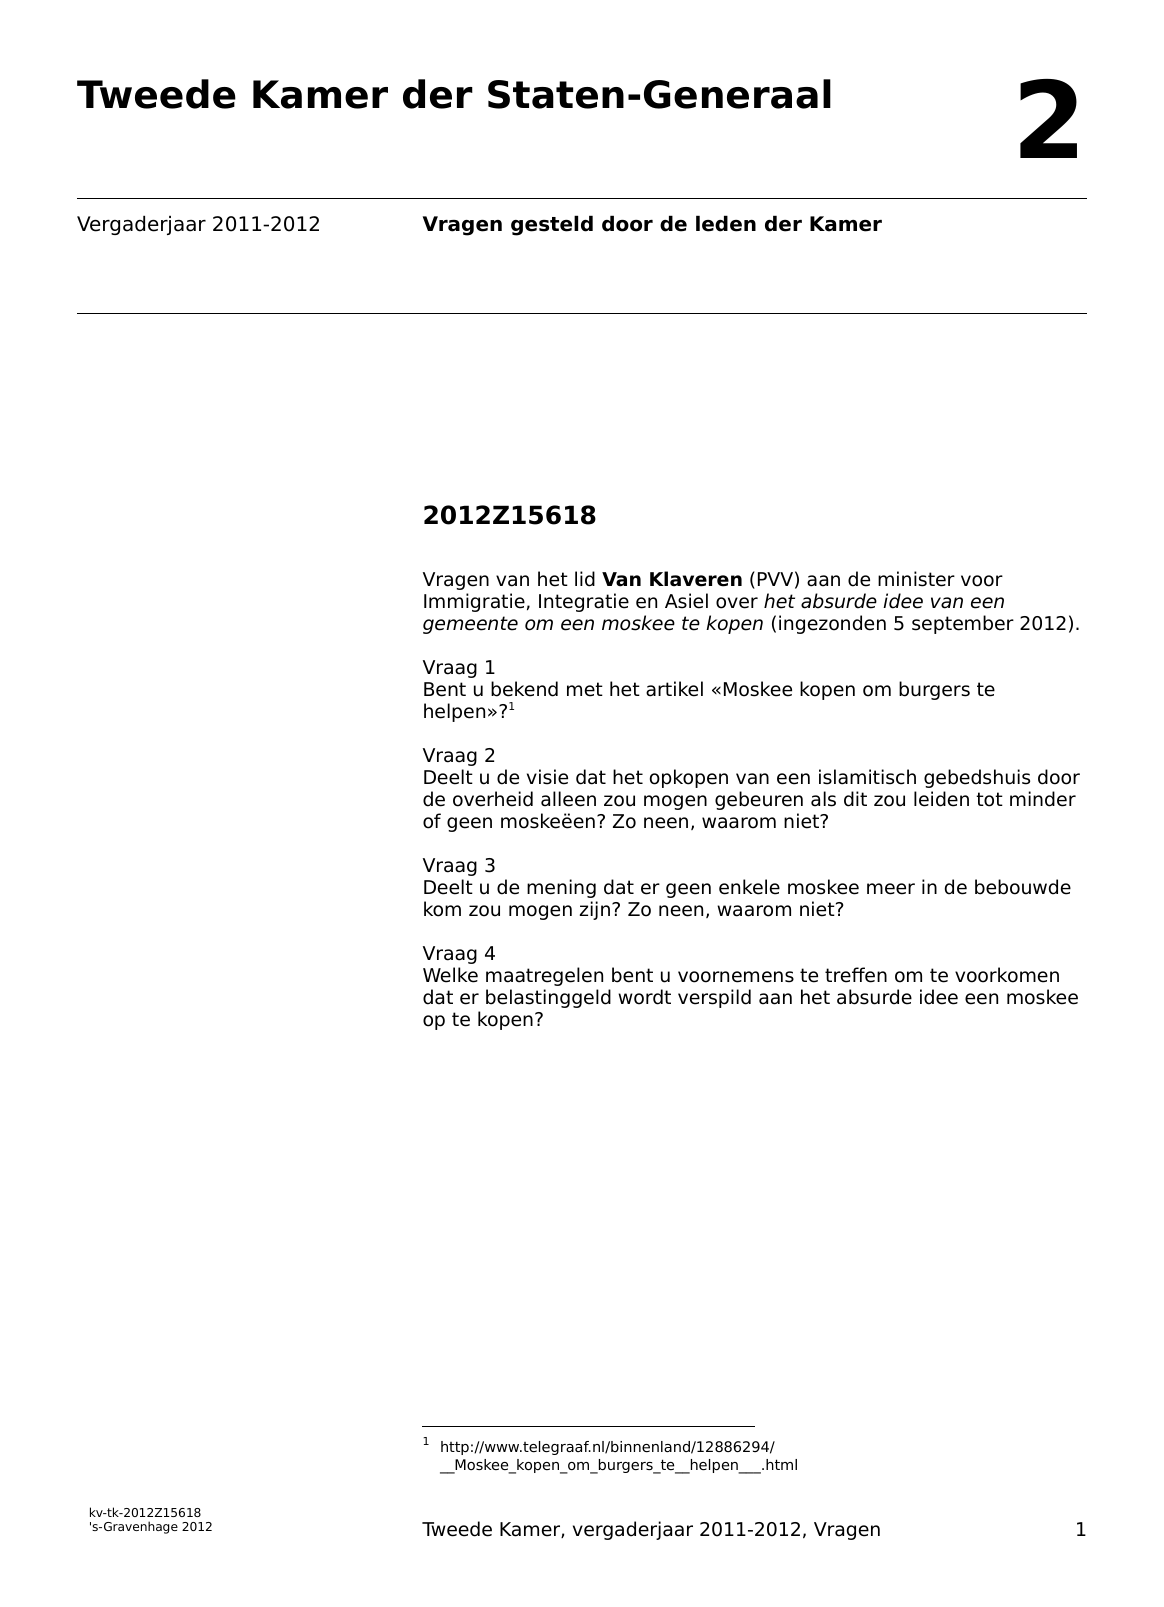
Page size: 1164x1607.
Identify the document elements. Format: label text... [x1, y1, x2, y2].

table_cell Vragen gesteld door de leden der Kamer [422, 199, 1087, 313]
text Deelt u de visie dat het opkopen van een islamitisch gebedshuis door de overheid alleen zou mogen gebeuren als dit zou leiden tot minder of geen moskeëen? Zo neen, waarom niet? [422, 767, 1087, 833]
text Vraag 1 [422, 657, 1087, 679]
text Vragen van het lid Van Klaveren (PVV) aan de minister voor Immigratie, Integratie en Asiel over het absurde idee van een gemeente om een moskee te kopen (ingezonden 5 september 2012). [422, 569, 1087, 635]
text Vraag 3 [422, 855, 1087, 877]
text Welke maatregelen bent u voornemens te treffen om te voorkomen dat er belastinggeld wordt verspild aan het absurde idee een moskee op te kopen? [422, 965, 1087, 1031]
text kv-tk-2012Z15618 [88, 1506, 323, 1520]
text 's-Gravenhage 2012 [88, 1520, 323, 1534]
text Vraag 4 [422, 943, 1087, 965]
text http://www.telegraaf.nl/binnenland/12886294/__Moskee_kopen_om_burgers_te__helpen___.html [422, 1435, 1087, 1474]
table_header 2 [886, 59, 1087, 198]
text Vraag 2 [422, 745, 1087, 767]
table_cell Vergaderjaar 2011-2012 [77, 199, 422, 313]
text Deelt u de mening dat er geen enkele moskee meer in de bebouwde kom zou mogen zijn? Zo neen, waarom niet? [422, 877, 1087, 921]
text Bent u bekend met het artikel «Moskee kopen om burgers te helpen»? [422, 679, 1087, 723]
table_header Tweede Kamer der Staten-Generaal [77, 59, 886, 198]
text 2012Z15618 [422, 501, 1087, 531]
